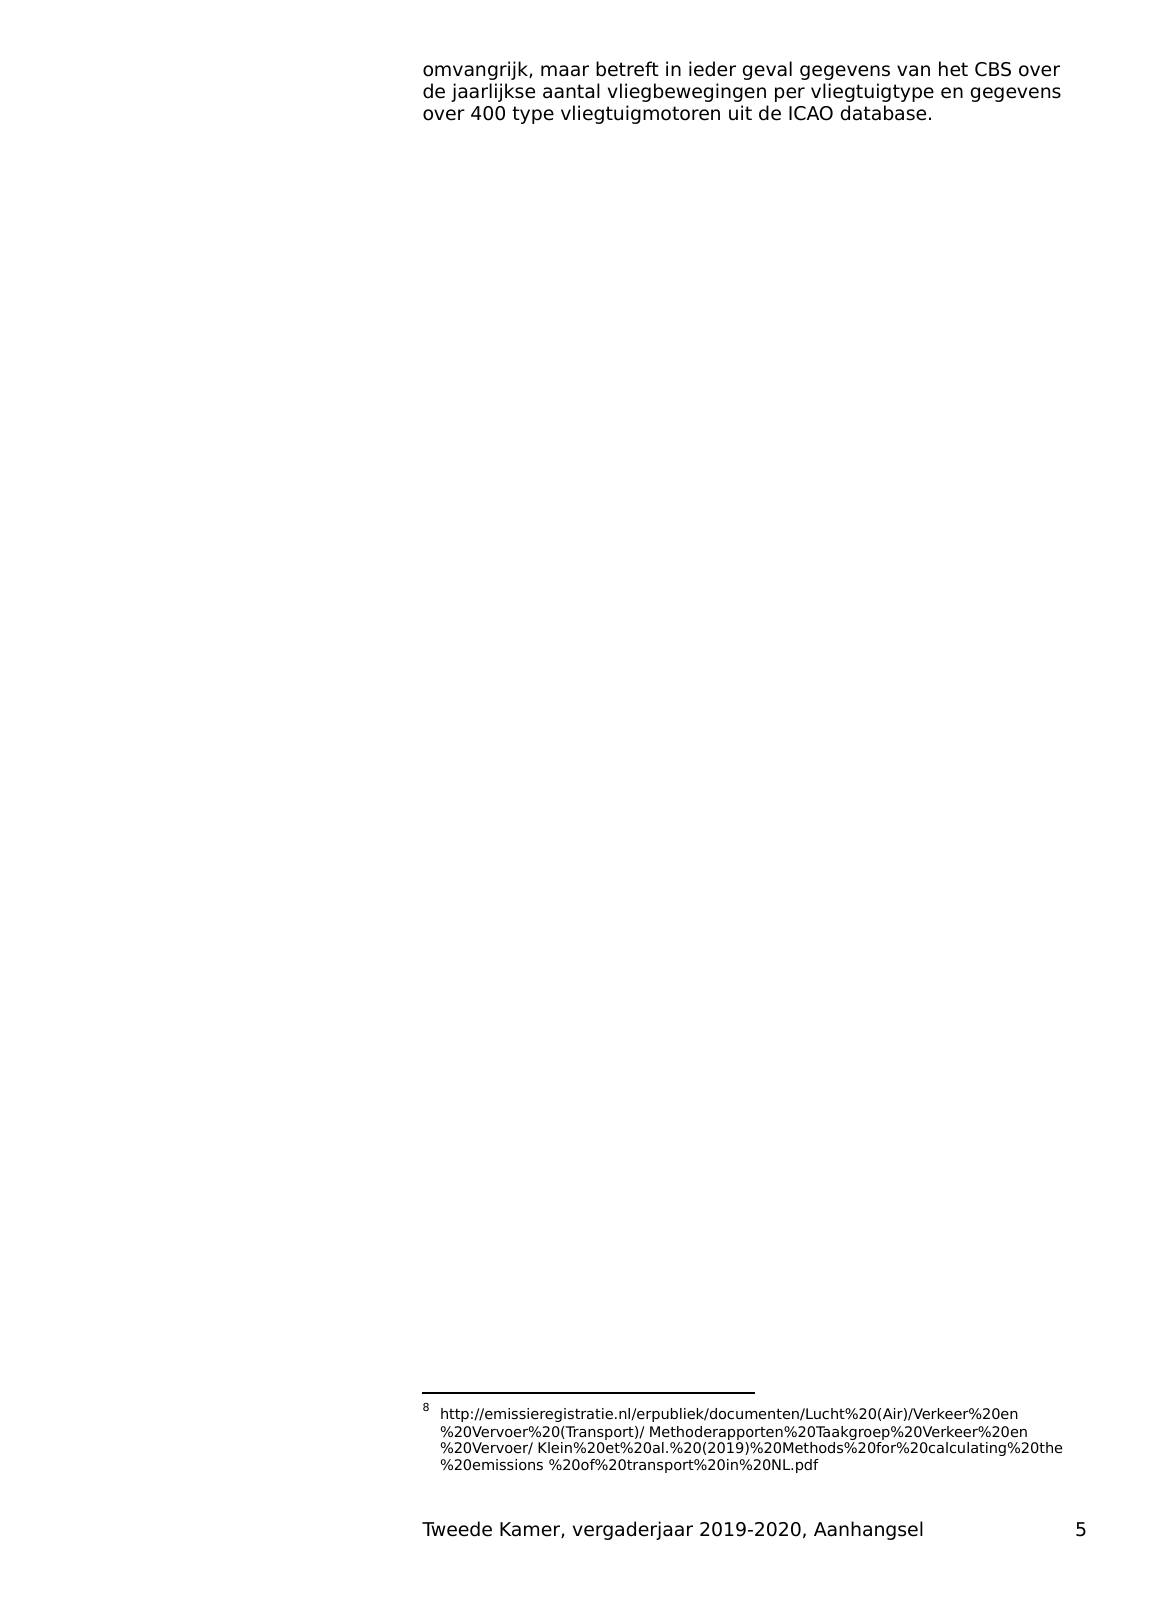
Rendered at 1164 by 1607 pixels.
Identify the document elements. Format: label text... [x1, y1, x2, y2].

text http://emissieregistratie.nl/erpubliek/documenten/Lucht%20(Air)/Verkeer%20en%20Vervoer%20(Transport)/ Methoderapporten%20Taakgroep%20Verkeer%20en%20Vervoer/ Klein%20et%20al.%20(2019)%20Methods%20for%20calculating%20the%20emissions %20of%20transport%20in%20NL.pdf [422, 1402, 1087, 1474]
text omvangrijk, maar betreft in ieder geval gegevens van het CBS over de jaarlijkse aantal vliegbewegingen per vliegtuigtype en gegevens over 400 type vliegtuigmotoren uit de ICAO database. [422, 59, 1087, 125]
